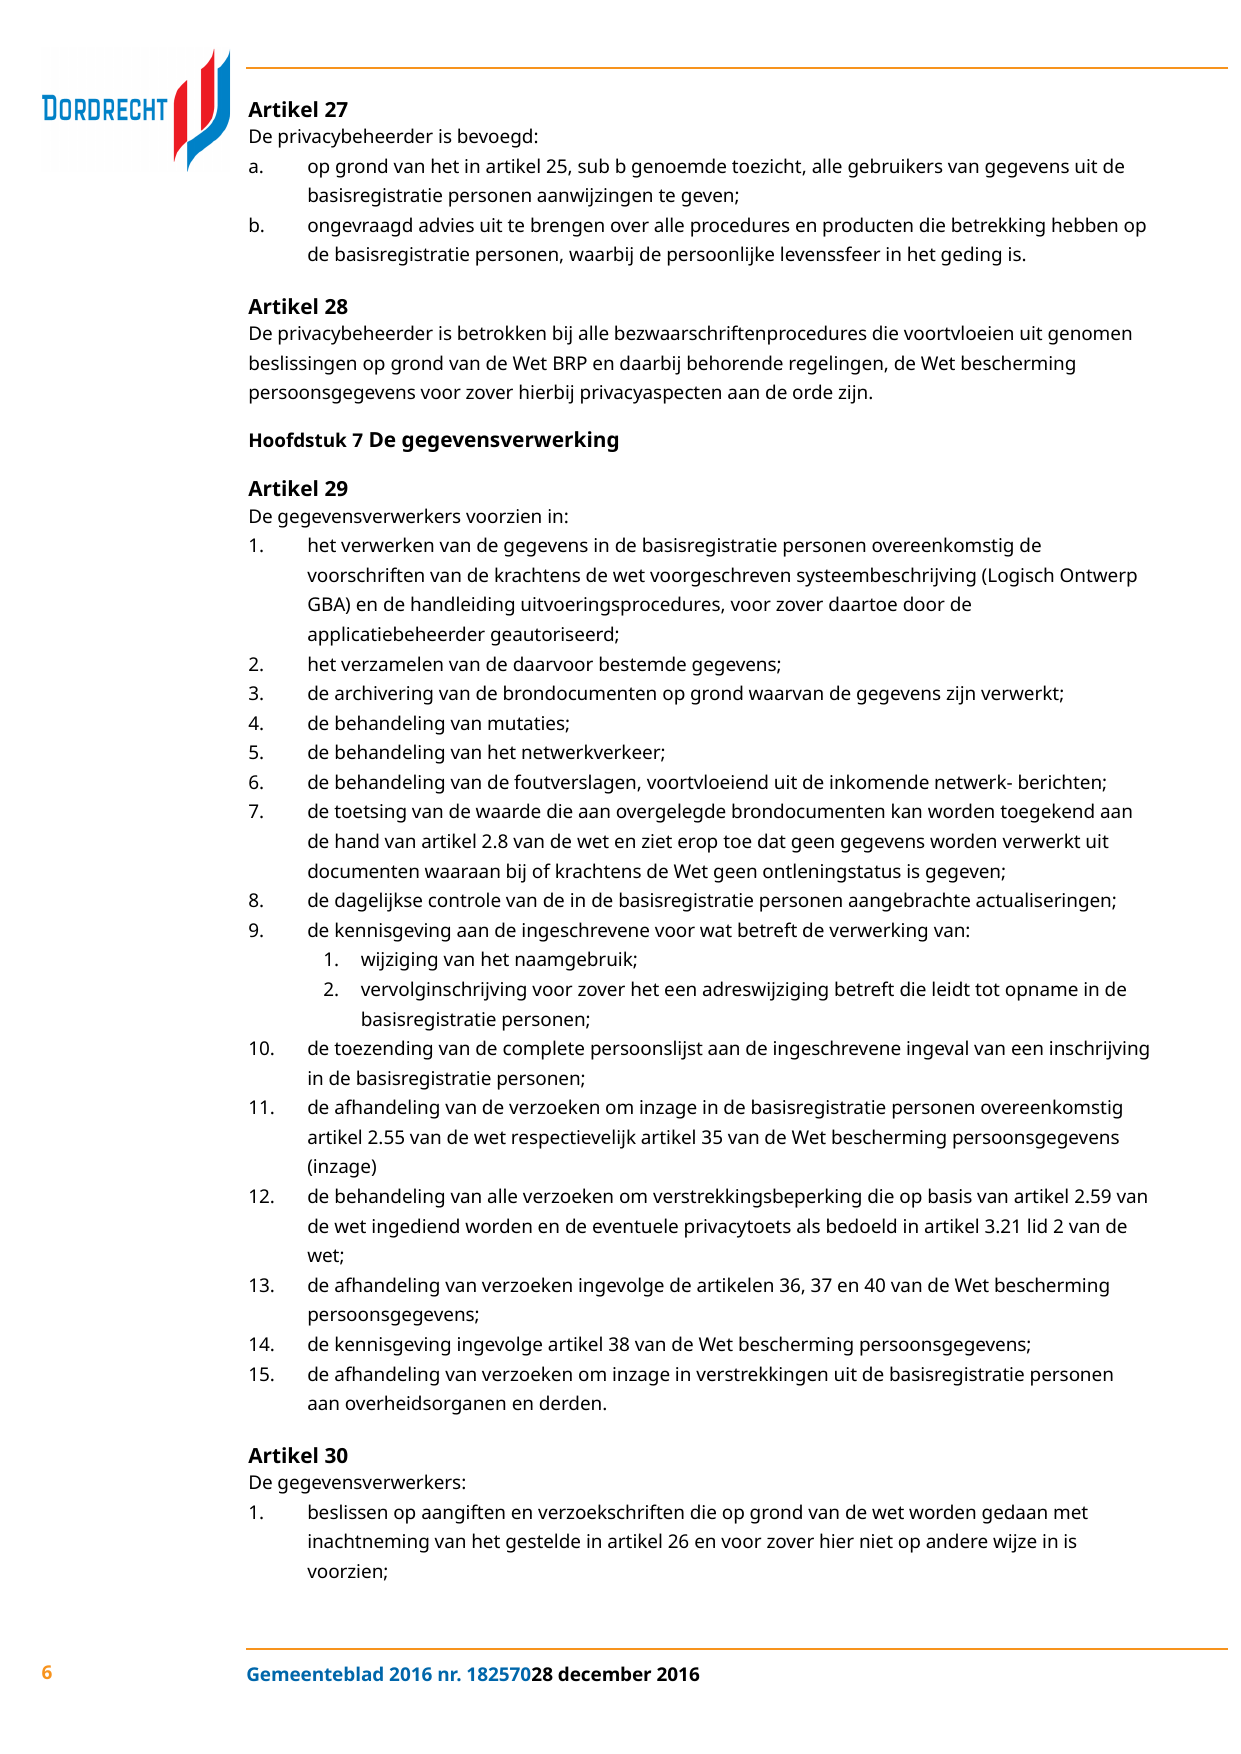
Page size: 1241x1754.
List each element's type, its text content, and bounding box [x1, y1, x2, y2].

list op grond van het in artikel 25, sub b genoemde toezicht, alle gebruikers van gegevens uit de basisregistratie personen aanwijzingen te geven; [248, 153, 1152, 208]
list de behandeling van het netwerkverkeer; [248, 739, 1152, 765]
list beslissen op aangiften en verzoekschriften die op grond van de wet worden gedaan met inachtneming van het gestelde in artikel 26 en voor zover hier niet op andere wijze in is voorzien; [248, 1499, 1152, 1584]
text Artikel 27 [248, 95, 1152, 123]
list de behandeling van alle verzoeken om verstrekkingsbeperking die op basis van artikel 2.59 van de wet ingediend worden en de eventuele privacytoets als bedoeld in artikel 3.21 lid 2 van de wet; [248, 1183, 1152, 1268]
list de kennisgeving ingevolge artikel 38 van de Wet bescherming persoonsgegevens; [248, 1331, 1152, 1357]
list het verzamelen van de daarvoor bestemde gegevens; [248, 651, 1152, 677]
list de archivering van de brondocumenten op grond waarvan de gegevens zijn verwerkt; [248, 680, 1152, 706]
text Hoofdstuk 7 De gegevensverwerking [248, 425, 1152, 454]
list de behandeling van mutaties; [248, 710, 1152, 736]
list de kennisgeving aan de ingeschrevene voor wat betreft de verwerking van: [248, 917, 1152, 943]
list ongevraagd advies uit te brengen over alle procedures en producten die betrekking hebben op de basisregistratie personen, waarbij de persoonlijke levenssfeer in het geding is. [248, 212, 1152, 267]
list de afhandeling van verzoeken om inzage in verstrekkingen uit de basisregistratie personen aan overheidsorganen en derden. [248, 1361, 1152, 1416]
picture [41, 47, 231, 172]
text De gegevensverwerkers voorzien in: [248, 503, 1152, 529]
text Artikel 28 [248, 292, 1152, 320]
text Artikel 29 [248, 474, 1152, 503]
list de afhandeling van de verzoeken om inzage in de basisregistratie personen overeenkomstig artikel 2.55 van de wet respectievelijk artikel 35 van de Wet bescherming persoonsgegevens (inzage) [248, 1094, 1152, 1179]
list de dagelijkse controle van de in de basisregistratie personen aangebrachte actualiseringen; [248, 887, 1152, 913]
list de afhandeling van verzoeken ingevolge de artikelen 36, 37 en 40 van de Wet bescherming persoonsgegevens; [248, 1272, 1152, 1327]
list de behandeling van de foutverslagen, voortvloeiend uit de inkomende netwerk- berichten; [248, 769, 1152, 795]
list wijziging van het naamgebruik; [323, 947, 1152, 972]
text Artikel 30 [248, 1441, 1152, 1469]
list de toezending van de complete persoonslijst aan de ingeschrevene ingeval van een inschrijving in de basisregistratie personen; [248, 1035, 1152, 1091]
list de toetsing van de waarde die aan overgelegde brondocumenten kan worden toegekend aan de hand van artikel 2.8 van de wet en ziet erop toe dat geen gegevens worden verwerkt uit documenten waaraan bij of krachtens de Wet geen ontleningstatus is gegeven; [248, 799, 1152, 884]
text De privacybeheerder is bevoegd: [248, 123, 1152, 149]
list het verwerken van de gegevens in de basisregistratie personen overeenkomstig de voorschriften van de krachtens de wet voorgeschreven systeembeschrijving (Logisch Ontwerp GBA) en de handleiding uitvoeringsprocedures, voor zover daartoe door de applicatiebeheerder geautoriseerd; [248, 532, 1152, 647]
text De privacybeheerder is betrokken bij alle bezwaarschriftenprocedures die voortvloeien uit genomen beslissingen op grond van de Wet BRP en daarbij behorende regelingen, de Wet bescherming persoonsgegevens voor zover hierbij privacyaspecten aan de orde zijn. [248, 320, 1152, 405]
text De gegevensverwerkers: [248, 1469, 1152, 1495]
list vervolginschrijving voor zover het een adreswijziging betreft die leidt tot opname in de basisregistratie personen; [323, 976, 1152, 1032]
